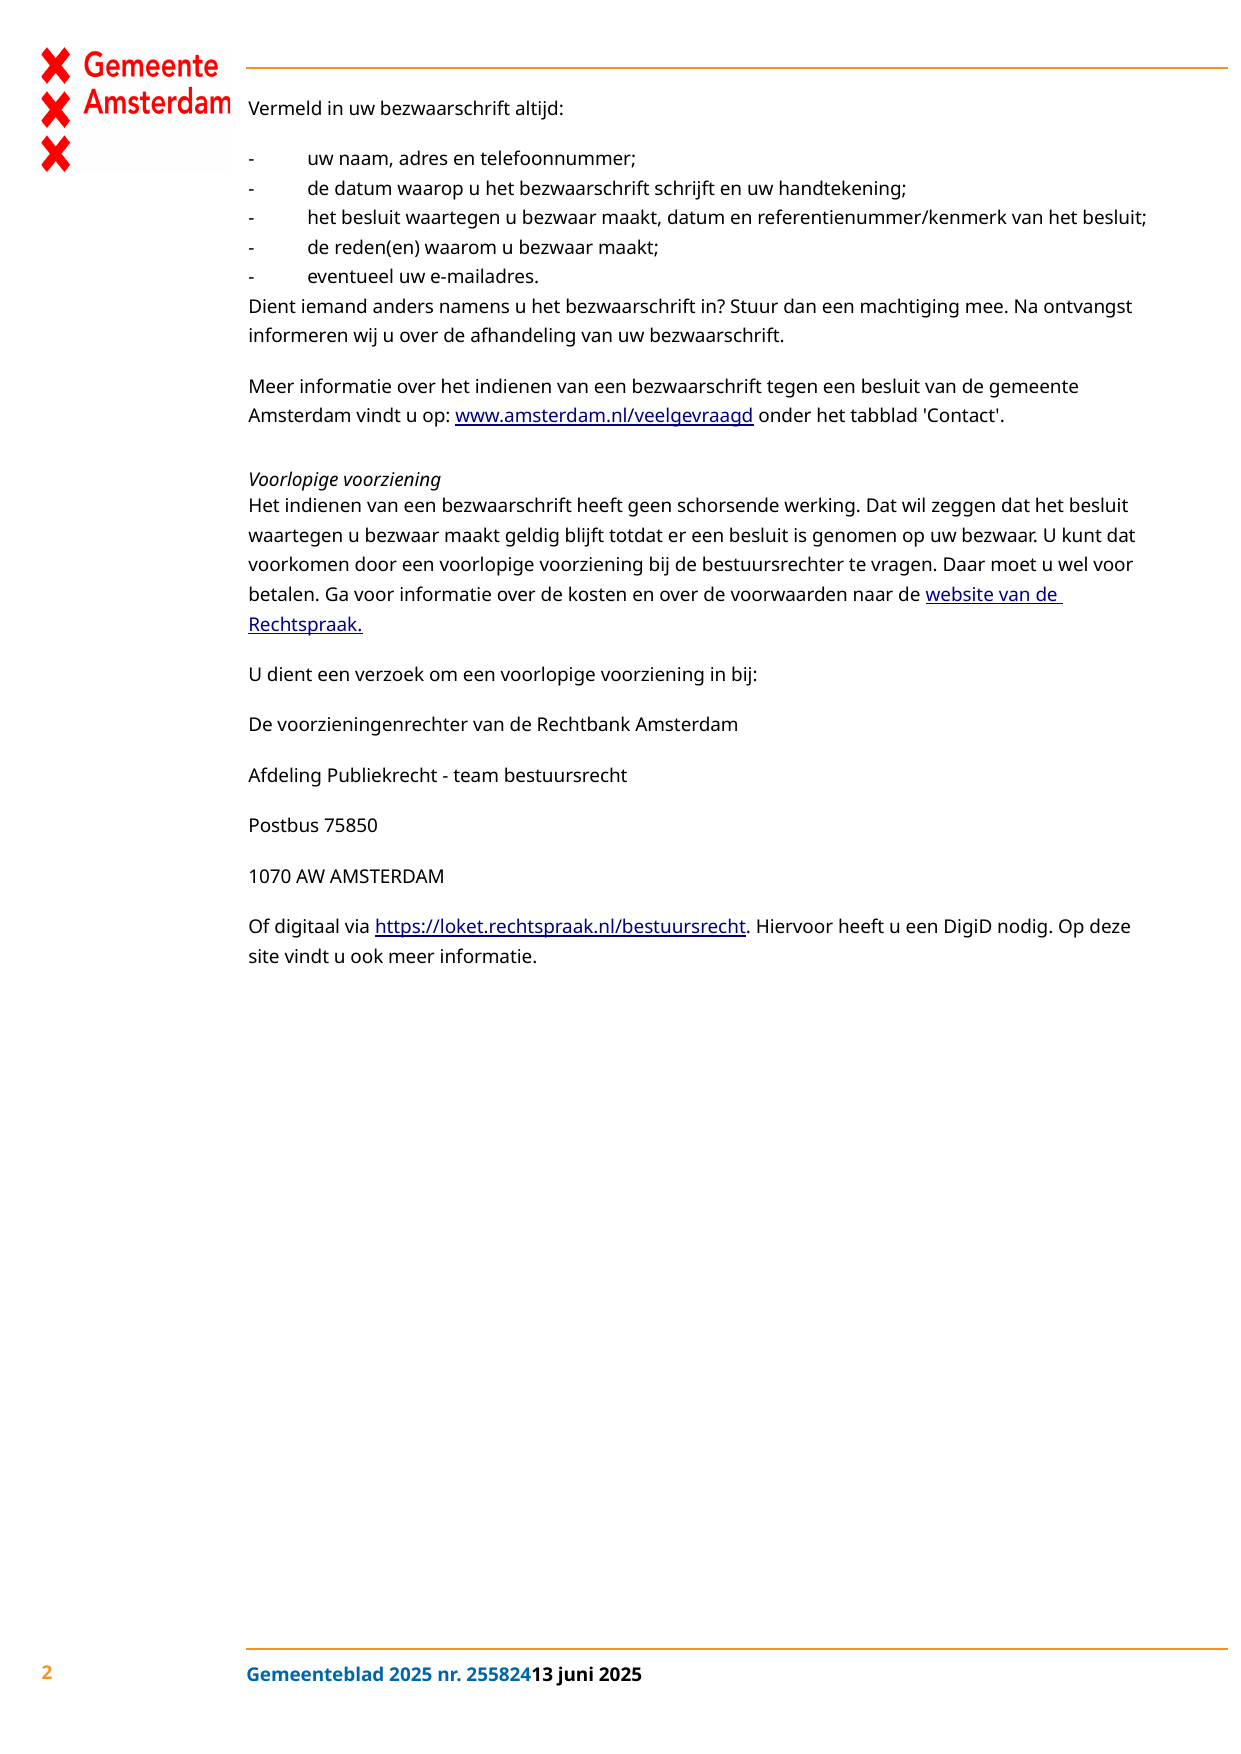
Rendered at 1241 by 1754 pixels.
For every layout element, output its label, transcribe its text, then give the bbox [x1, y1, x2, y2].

picture [41, 47, 231, 172]
text De voorzieningenrechter van de Rechtbank Amsterdam [248, 712, 1152, 737]
list de datum waarop u het bezwaarschrift schrijft en uw handtekening; [248, 175, 1152, 201]
text Meer informatie over het indienen van een bezwaarschrift tegen een besluit van de gemeente Amsterdam vindt u op: www.amsterdam.nl/veelgevraagd onder het tabblad 'Contact'. [248, 373, 1152, 428]
text U dient een verzoek om een voorlopige voorziening in bij: [248, 661, 1152, 687]
text Voorlopige voorziening [248, 467, 1152, 492]
text Postbus 75850 [248, 812, 1152, 838]
list eventueel uw e-mailadres. [248, 263, 1152, 289]
list uw naam, adres en telefoonnummer; [248, 145, 1152, 171]
text Dient iemand anders namens u het bezwaarschrift in? Stuur dan een machtiging mee. Na ontvangst informeren wij u over de afhandeling van uw bezwaarschrift. [248, 293, 1152, 348]
list het besluit waartegen u bezwaar maakt, datum en referentienummer/kenmerk van het besluit; [248, 204, 1152, 230]
text Vermeld in uw bezwaarschrift altijd: [248, 95, 1152, 121]
text Of digitaal via https://loket.rechtspraak.nl/bestuursrecht. Hiervoor heeft u een DigiD nodig. Op deze site vindt u ook meer informatie. [248, 913, 1152, 968]
text Afdeling Publiekrecht - team bestuursrecht [248, 762, 1152, 788]
text 1070 AW AMSTERDAM [248, 863, 1152, 888]
text Het indienen van een bezwaarschrift heeft geen schorsende werking. Dat wil zeggen dat het besluit waartegen u bezwaar maakt geldig blijft totdat er een besluit is genomen op uw bezwaar. U kunt dat voorkomen door een voorlopige voorziening bij de bestuursrechter te vragen. Daar moet u wel voor betalen. Ga voor informatie over de kosten en over de voorwaarden naar de website van de Rechtspraak. [248, 492, 1152, 636]
list de reden(en) waarom u bezwaar maakt; [248, 234, 1152, 260]
